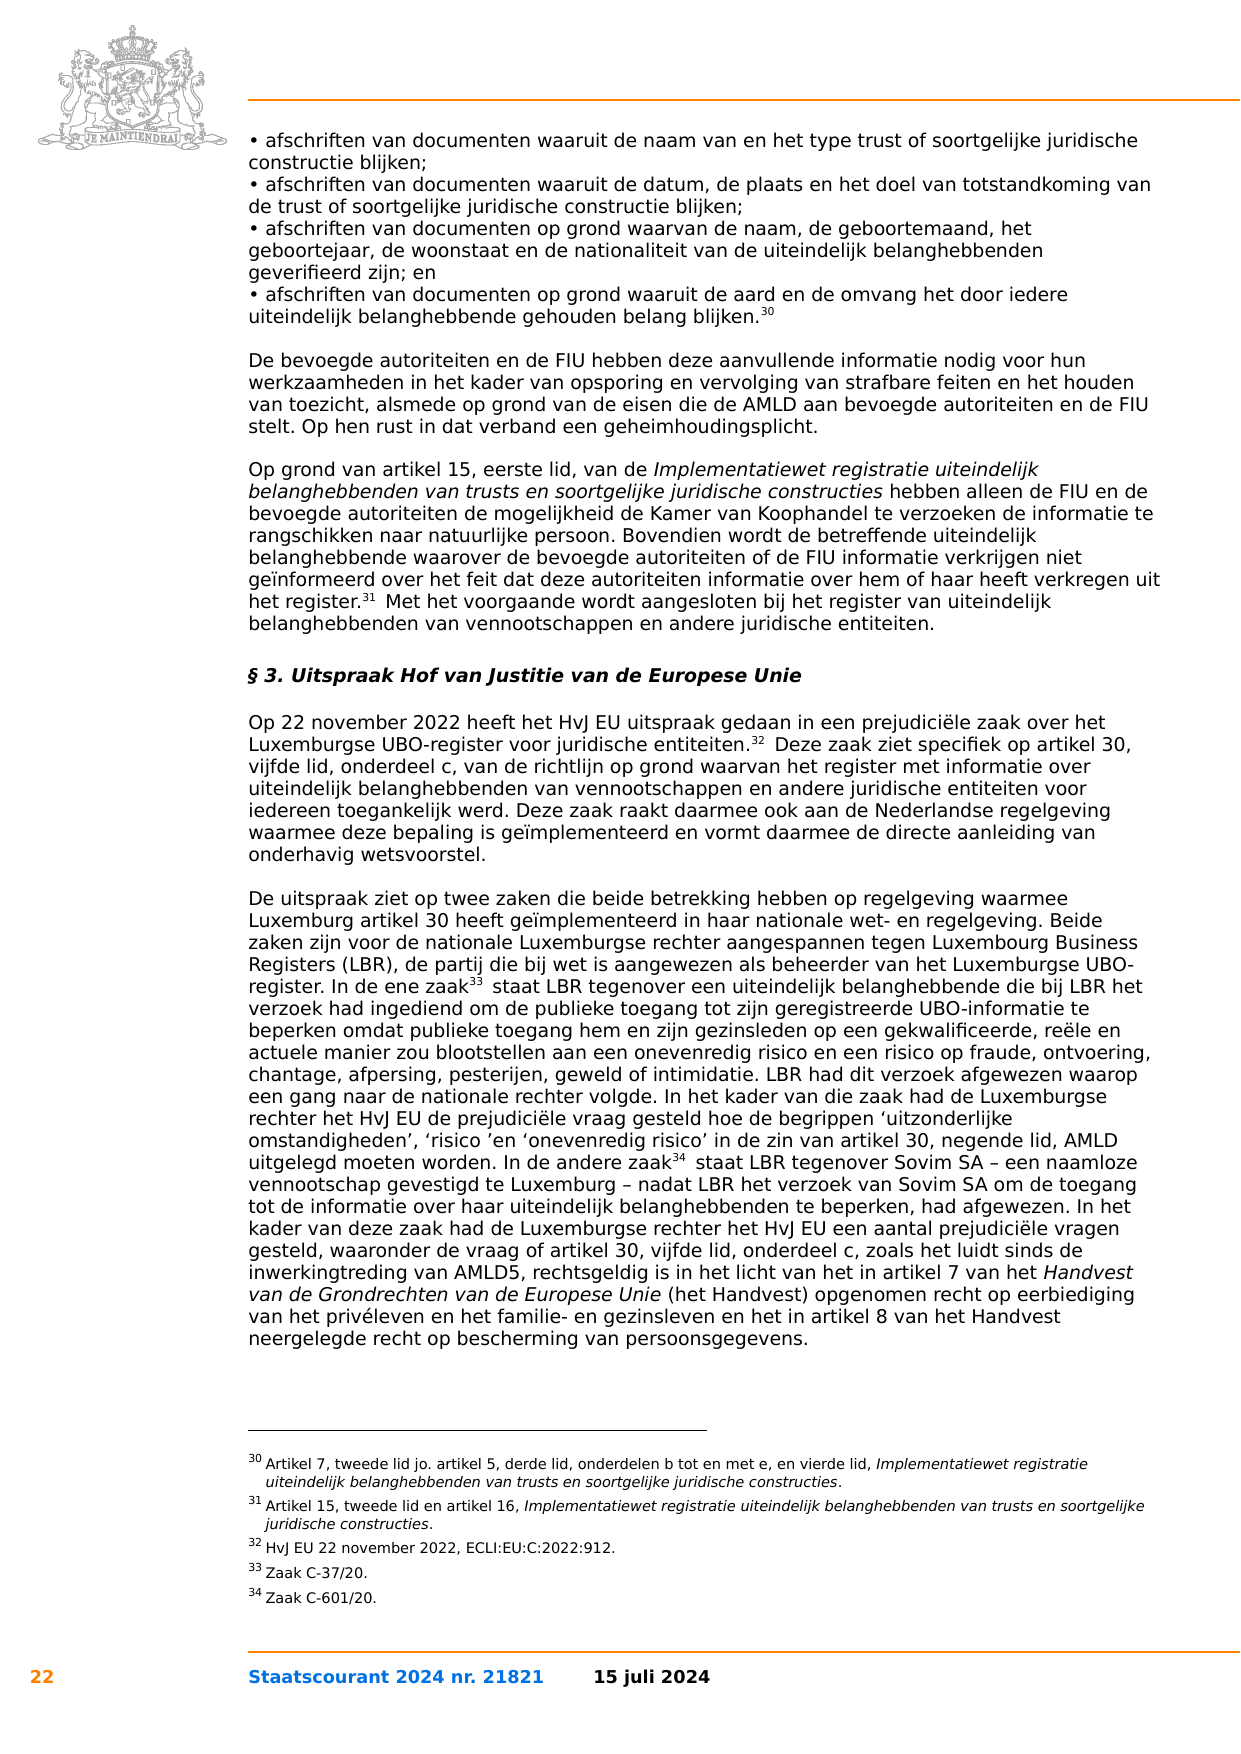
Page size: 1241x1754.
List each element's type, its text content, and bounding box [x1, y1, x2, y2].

text HvJ EU 22 november 2022, ECLI:EU:C:2022:912. [248, 1536, 1163, 1558]
subtitle § 3. Uitspraak Hof van Justitie van de Europese Unie [248, 665, 1163, 687]
text • afschriften van documenten waaruit de datum, de plaats en het doel van totstandkoming van de trust of soortgelijke juridische constructie blijken; [248, 174, 1163, 218]
text • afschriften van documenten waaruit de naam van en het type trust of soortgelijke juridische constructie blijken; [248, 130, 1163, 174]
picture [38, 25, 227, 150]
text • afschriften van documenten op grond waaruit de aard en de omvang het door iedere uiteindelijk belanghebbende gehouden belang blijken. [248, 284, 1163, 328]
text De bevoegde autoriteiten en de FIU hebben deze aanvullende informatie nodig voor hun werkzaamheden in het kader van opsporing en vervolging van strafbare feiten en het houden van toezicht, alsmede op grond van de eisen die de AMLD aan bevoegde autoriteiten en de FIU stelt. Op hen rust in dat verband een geheimhoudingsplicht. [248, 349, 1163, 437]
text Op grond van artikel 15, eerste lid, van de Implementatiewet registratie uiteindelijk belanghebbenden van trusts en soortgelijke juridische constructies hebben alleen de FIU en de bevoegde autoriteiten de mogelijkheid de Kamer van Koophandel te verzoeken de informatie te rangschikken naar natuurlijke persoon. Bovendien wordt de betreffende uiteindelijk belanghebbende waarover de bevoegde autoriteiten of de FIU informatie verkrijgen niet geïnformeerd over het feit dat deze autoriteiten informatie over hem of haar heeft verkregen uit het register. Met het voorgaande wordt aangesloten bij het register van uiteindelijk belanghebbenden van vennootschappen en andere juridische entiteiten. [248, 459, 1163, 635]
text • afschriften van documenten op grond waarvan de naam, de geboortemaand, het geboortejaar, de woonstaat en de nationaliteit van de uiteindelijk belanghebbenden geverifieerd zijn; en [248, 218, 1163, 284]
text De uitspraak ziet op twee zaken die beide betrekking hebben op regelgeving waarmee Luxemburg artikel 30 heeft geïmplementeerd in haar nationale wet- en regelgeving. Beide zaken zijn voor de nationale Luxemburgse rechter aangespannen tegen Luxembourg Business Registers (LBR), de partij die bij wet is aangewezen als beheerder van het Luxemburgse UBO-register. In de ene zaak staat LBR tegenover een uiteindelijk belanghebbende die bij LBR het verzoek had ingediend om de publieke toegang tot zijn geregistreerde UBO-informatie te beperken omdat publieke toegang hem en zijn gezinsleden op een gekwalificeerde, reële en actuele manier zou blootstellen aan een onevenredig risico en een risico op fraude, ontvoering, chantage, afpersing, pesterijen, geweld of intimidatie. LBR had dit verzoek afgewezen waarop een gang naar de nationale rechter volgde. In het kader van die zaak had de Luxemburgse rechter het HvJ EU de prejudiciële vraag gesteld hoe de begrippen ‘uitzonderlijke omstandigheden’, ‘risico ’en ‘onevenredig risico’ in de zin van artikel 30, negende lid, AMLD uitgelegd moeten worden. In de andere zaak staat LBR tegenover Sovim SA – een naamloze vennootschap gevestigd te Luxemburg – nadat LBR het verzoek van Sovim SA om de toegang tot de informatie over haar uiteindelijk belanghebbenden te beperken, had afgewezen. In het kader van deze zaak had de Luxemburgse rechter het HvJ EU een aantal prejudiciële vragen gesteld, waaronder de vraag of artikel 30, vijfde lid, onderdeel c, zoals het luidt sinds de inwerkingtreding van AMLD5, rechtsgeldig is in het licht van het in artikel 7 van het Handvest van de Grondrechten van de Europese Unie (het Handvest) opgenomen recht op eerbiediging van het privéleven en het familie- en gezinsleven en het in artikel 8 van het Handvest neergelegde recht op bescherming van persoonsgegevens. [248, 888, 1163, 1349]
text Op 22 november 2022 heeft het HvJ EU uitspraak gedaan in een prejudiciële zaak over het Luxemburgse UBO-register voor juridische entiteiten. Deze zaak ziet specifiek op artikel 30, vijfde lid, onderdeel c, van de richtlijn op grond waarvan het register met informatie over uiteindelijk belanghebbenden van vennootschappen en andere juridische entiteiten voor iedereen toegankelijk werd. Deze zaak raakt daarmee ook aan de Nederlandse regelgeving waarmee deze bepaling is geïmplementeerd en vormt daarmee de directe aanleiding van onderhavig wetsvoorstel. [248, 712, 1163, 866]
text Artikel 7, tweede lid jo. artikel 5, derde lid, onderdelen b tot en met e, en vierde lid, Implementatiewet registratie uiteindelijk belanghebbenden van trusts en soortgelijke juridische constructies. [248, 1452, 1163, 1491]
text Artikel 15, tweede lid en artikel 16, Implementatiewet registratie uiteindelijk belanghebbenden van trusts en soortgelijke juridische constructies. [248, 1494, 1163, 1533]
text Zaak C-37/20. [248, 1561, 1163, 1583]
text Zaak C-601/20. [248, 1586, 1163, 1608]
